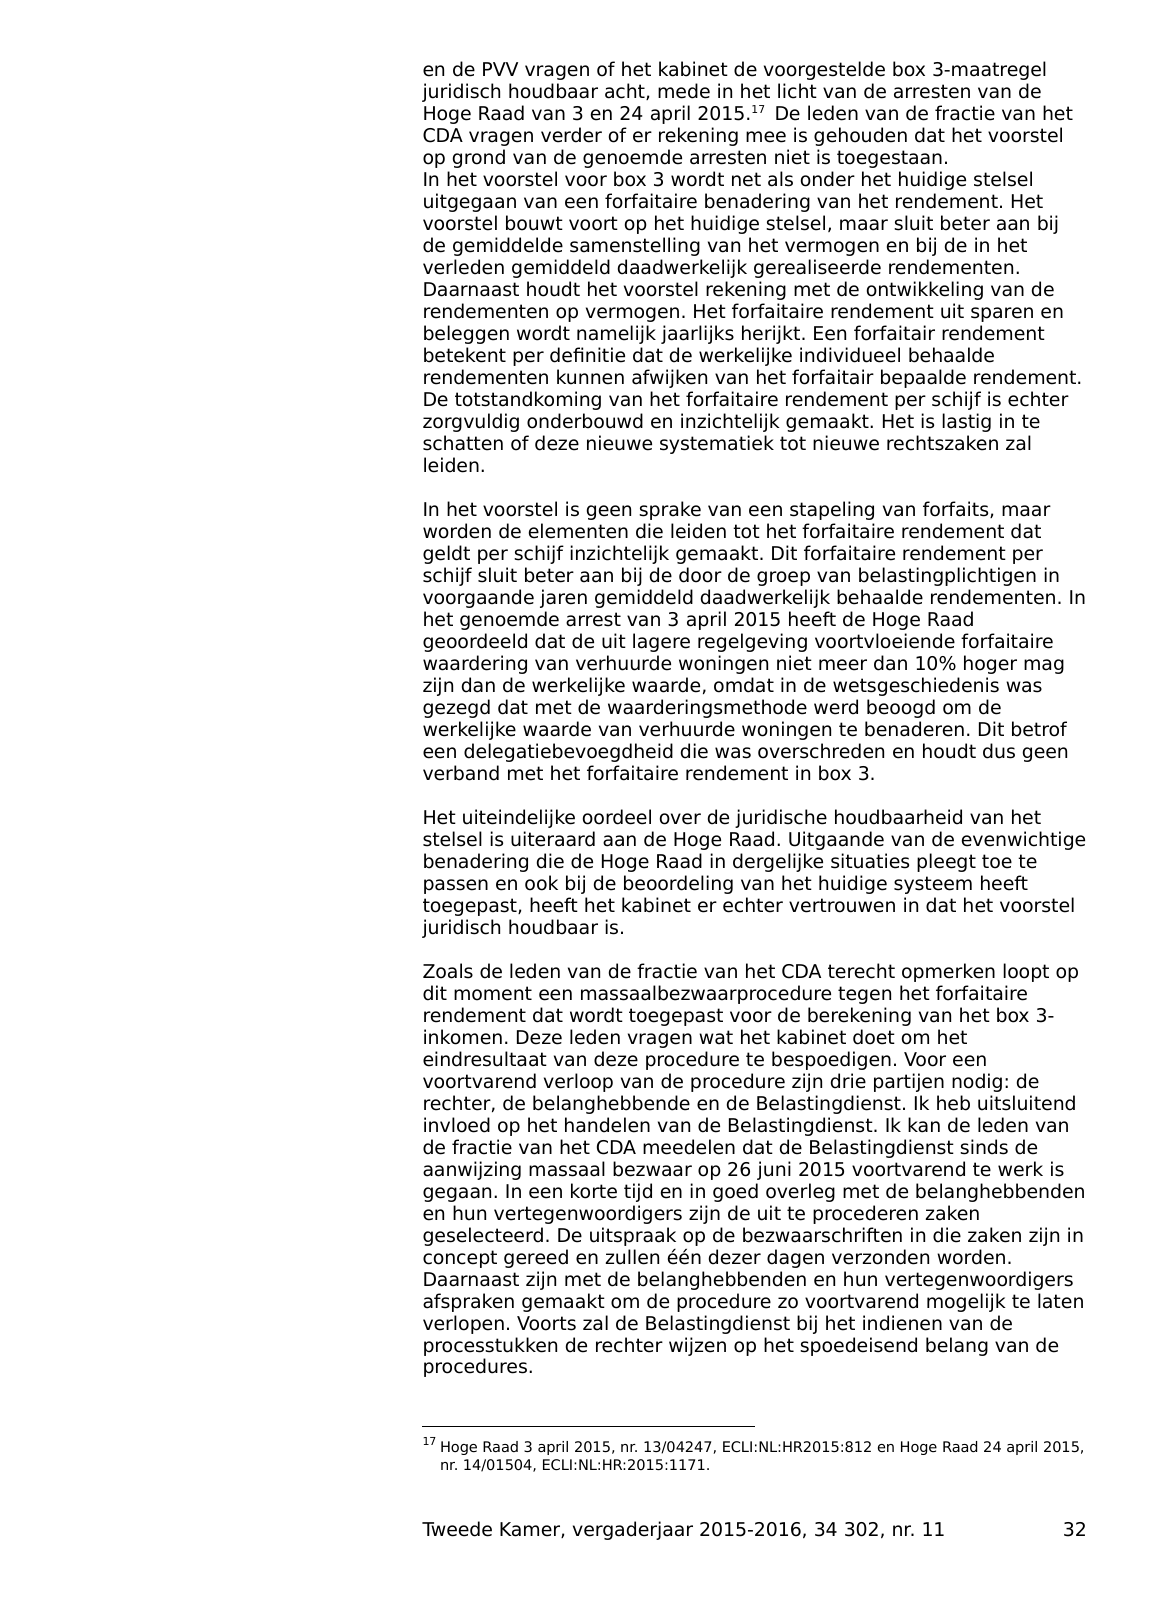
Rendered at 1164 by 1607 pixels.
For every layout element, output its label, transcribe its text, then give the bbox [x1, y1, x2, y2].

text Zoals de leden van de fractie van het CDA terecht opmerken loopt op dit moment een massaalbezwaarprocedure tegen het forfaitaire rendement dat wordt toegepast voor de berekening van het box 3-inkomen. Deze leden vragen wat het kabinet doet om het eindresultaat van deze procedure te bespoedigen. Voor een voortvarend verloop van de procedure zijn drie partijen nodig: de rechter, de belanghebbende en de Belastingdienst. Ik heb uitsluitend invloed op het handelen van de Belastingdienst. Ik kan de leden van de fractie van het CDA meedelen dat de Belastingdienst sinds de aanwijzing massaal bezwaar op 26 juni 2015 voortvarend te werk is gegaan. In een korte tijd en in goed overleg met de belanghebbenden en hun vertegenwoordigers zijn de uit te procederen zaken geselecteerd. De uitspraak op de bezwaarschriften in die zaken zijn in concept gereed en zullen één dezer dagen verzonden worden. Daarnaast zijn met de belanghebbenden en hun vertegenwoordigers afspraken gemaakt om de procedure zo voortvarend mogelijk te laten verlopen. Voorts zal de Belastingdienst bij het indienen van de processtukken de rechter wijzen op het spoedeisend belang van de procedures. [422, 961, 1087, 1378]
text Hoge Raad 3 april 2015, nr. 13/04247, ECLI:NL:HR2015:812 en Hoge Raad 24 april 2015, nr. 14/01504, ECLI:NL:HR:2015:1171. [422, 1435, 1087, 1474]
text In het voorstel is geen sprake van een stapeling van forfaits, maar worden de elementen die leiden tot het forfaitaire rendement dat geldt per schijf inzichtelijk gemaakt. Dit forfaitaire rendement per schijf sluit beter aan bij de door de groep van belastingplichtigen in voorgaande jaren gemiddeld daadwerkelijk behaalde rendementen. In het genoemde arrest van 3 april 2015 heeft de Hoge Raad geoordeeld dat de uit lagere regelgeving voortvloeiende forfaitaire waardering van verhuurde woningen niet meer dan 10% hoger mag zijn dan de werkelijke waarde, omdat in de wetsgeschiedenis was gezegd dat met de waarderingsmethode werd beoogd om de werkelijke waarde van verhuurde woningen te benaderen. Dit betrof een delegatiebevoegdheid die was overschreden en houdt dus geen verband met het forfaitaire rendement in box 3. [422, 499, 1087, 784]
text en de PVV vragen of het kabinet de voorgestelde box 3-maatregel juridisch houdbaar acht, mede in het licht van de arresten van de Hoge Raad van 3 en 24 april 2015. De leden van de fractie van het CDA vragen verder of er rekening mee is gehouden dat het voorstel op grond van de genoemde arresten niet is toegestaan. [422, 59, 1087, 169]
text Het uiteindelijke oordeel over de juridische houdbaarheid van het stelsel is uiteraard aan de Hoge Raad. Uitgaande van de evenwichtige benadering die de Hoge Raad in dergelijke situaties pleegt toe te passen en ook bij de beoordeling van het huidige systeem heeft toegepast, heeft het kabinet er echter vertrouwen in dat het voorstel juridisch houdbaar is. [422, 807, 1087, 939]
text In het voorstel voor box 3 wordt net als onder het huidige stelsel uitgegaan van een forfaitaire benadering van het rendement. Het voorstel bouwt voort op het huidige stelsel, maar sluit beter aan bij de gemiddelde samenstelling van het vermogen en bij de in het verleden gemiddeld daadwerkelijk gerealiseerde rendementen. Daarnaast houdt het voorstel rekening met de ontwikkeling van de rendementen op vermogen. Het forfaitaire rendement uit sparen en beleggen wordt namelijk jaarlijks herijkt. Een forfaitair rendement betekent per definitie dat de werkelijke individueel behaalde rendementen kunnen afwijken van het forfaitair bepaalde rendement. De totstandkoming van het forfaitaire rendement per schijf is echter zorgvuldig onderbouwd en inzichtelijk gemaakt. Het is lastig in te schatten of deze nieuwe systematiek tot nieuwe rechtszaken zal leiden. [422, 169, 1087, 477]
